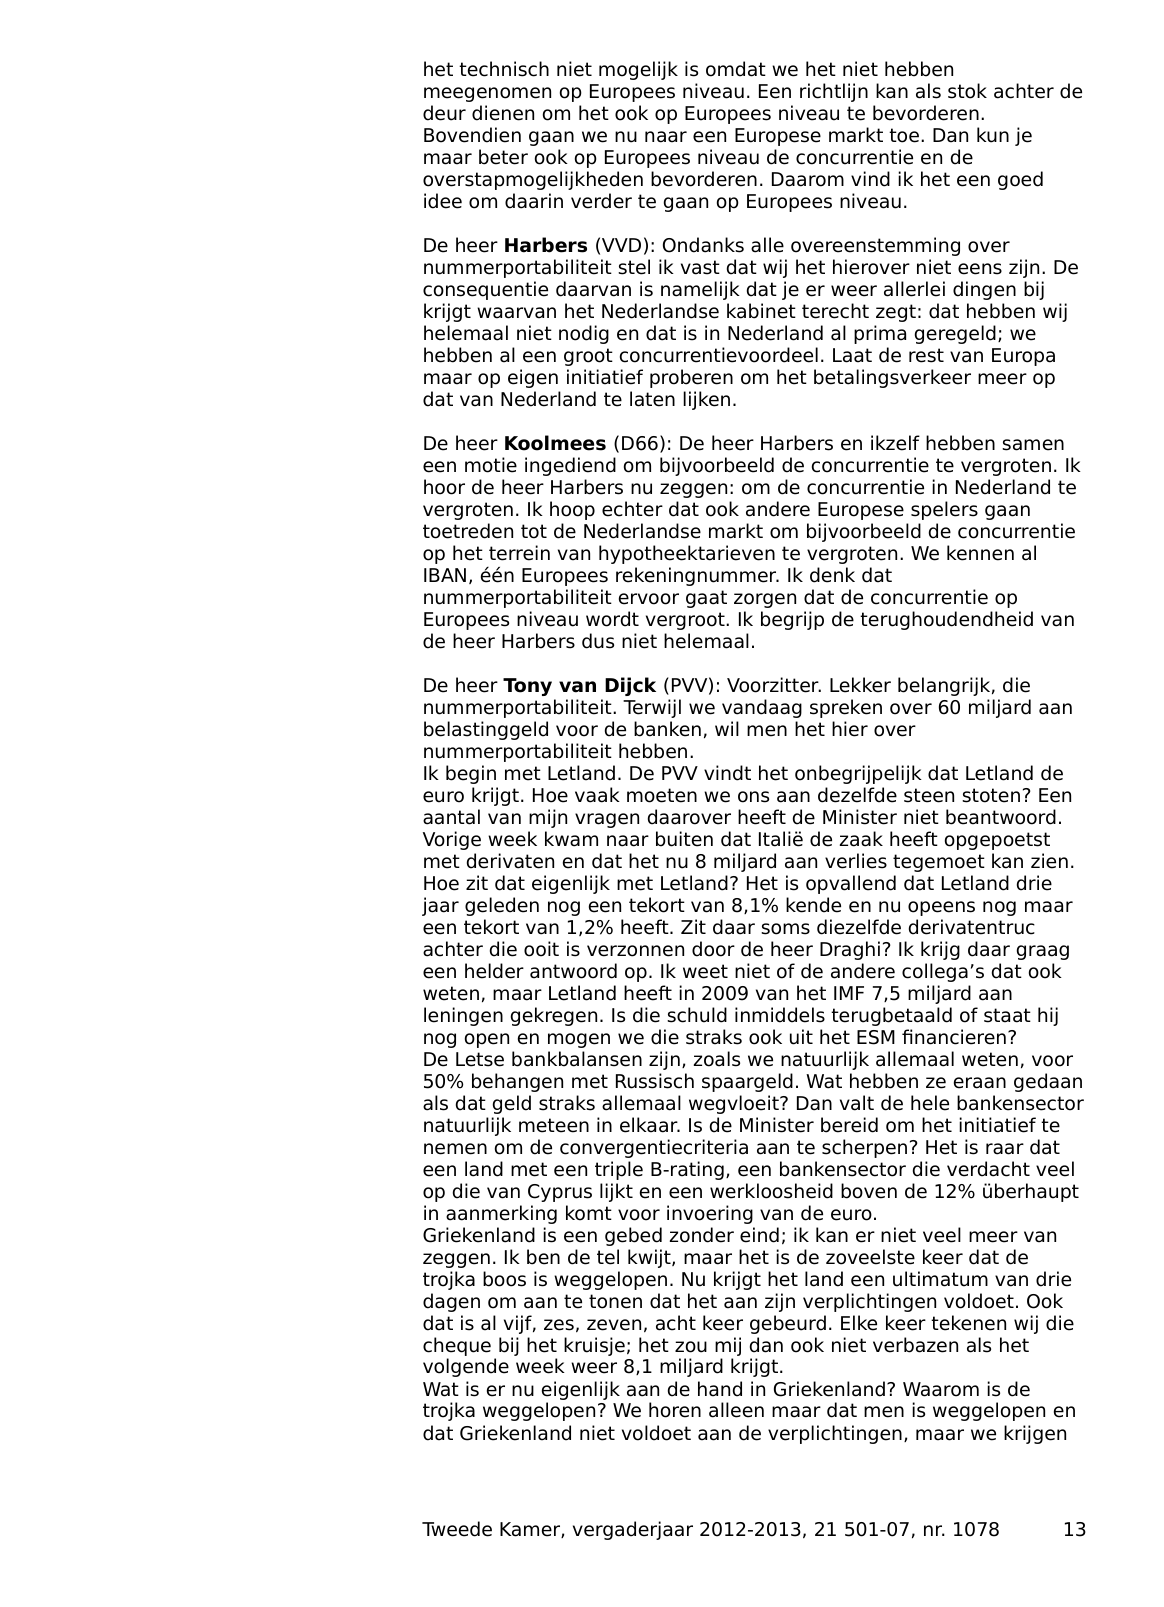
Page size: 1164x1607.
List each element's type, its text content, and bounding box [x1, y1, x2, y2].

text De heer Tony van Dijck (PVV): Voorzitter. Lekker belangrijk, die nummerportabiliteit. Terwijl we vandaag spreken over 60 miljard aan belastinggeld voor de banken, wil men het hier over nummerportabiliteit hebben. [422, 675, 1087, 763]
text De heer Koolmees (D66): De heer Harbers en ikzelf hebben samen een motie ingediend om bijvoorbeeld de concurrentie te vergroten. Ik hoor de heer Harbers nu zeggen: om de concurrentie in Nederland te vergroten. Ik hoop echter dat ook andere Europese spelers gaan toetreden tot de Nederlandse markt om bijvoorbeeld de concurrentie op het terrein van hypotheektarieven te vergroten. We kennen al IBAN, één Europees rekeningnummer. Ik denk dat nummerportabiliteit ervoor gaat zorgen dat de concurrentie op Europees niveau wordt vergroot. Ik begrijp de terughoudendheid van de heer Harbers dus niet helemaal. [422, 433, 1087, 653]
text het technisch niet mogelijk is omdat we het niet hebben meegenomen op Europees niveau. Een richtlijn kan als stok achter de deur dienen om het ook op Europees niveau te bevorderen. Bovendien gaan we nu naar een Europese markt toe. Dan kun je maar beter ook op Europees niveau de concurrentie en de overstapmogelijkheden bevorderen. Daarom vind ik het een goed idee om daarin verder te gaan op Europees niveau. [422, 59, 1087, 213]
text Griekenland is een gebed zonder eind; ik kan er niet veel meer van zeggen. Ik ben de tel kwijt, maar het is de zoveelste keer dat de trojka boos is weggelopen. Nu krijgt het land een ultimatum van drie dagen om aan te tonen dat het aan zijn verplichtingen voldoet. Ook dat is al vijf, zes, zeven, acht keer gebeurd. Elke keer tekenen wij die cheque bij het kruisje; het zou mij dan ook niet verbazen als het volgende week weer 8,1 miljard krijgt. [422, 1224, 1087, 1378]
text Wat is er nu eigenlijk aan de hand in Griekenland? Waarom is de trojka weggelopen? We horen alleen maar dat men is weggelopen en dat Griekenland niet voldoet aan de verplichtingen, maar we krijgen [422, 1378, 1087, 1444]
text De Letse bankbalansen zijn, zoals we natuurlijk allemaal weten, voor 50% behangen met Russisch spaargeld. Wat hebben ze eraan gedaan als dat geld straks allemaal wegvloeit? Dan valt de hele bankensector natuurlijk meteen in elkaar. Is de Minister bereid om het initiatief te nemen om de convergentiecriteria aan te scherpen? Het is raar dat een land met een triple B-rating, een bankensector die verdacht veel op die van Cyprus lijkt en een werkloosheid boven de 12% überhaupt in aanmerking komt voor invoering van de euro. [422, 1049, 1087, 1224]
text De heer Harbers (VVD): Ondanks alle overeenstemming over nummerportabiliteit stel ik vast dat wij het hierover niet eens zijn. De consequentie daarvan is namelijk dat je er weer allerlei dingen bij krijgt waarvan het Nederlandse kabinet terecht zegt: dat hebben wij helemaal niet nodig en dat is in Nederland al prima geregeld; we hebben al een groot concurrentievoordeel. Laat de rest van Europa maar op eigen initiatief proberen om het betalingsverkeer meer op dat van Nederland te laten lijken. [422, 235, 1087, 411]
text Ik begin met Letland. De PVV vindt het onbegrijpelijk dat Letland de euro krijgt. Hoe vaak moeten we ons aan dezelfde steen stoten? Een aantal van mijn vragen daarover heeft de Minister niet beantwoord. Vorige week kwam naar buiten dat Italië de zaak heeft opgepoetst met derivaten en dat het nu 8 miljard aan verlies tegemoet kan zien. Hoe zit dat eigenlijk met Letland? Het is opvallend dat Letland drie jaar geleden nog een tekort van 8,1% kende en nu opeens nog maar een tekort van 1,2% heeft. Zit daar soms diezelfde derivatentruc achter die ooit is verzonnen door de heer Draghi? Ik krijg daar graag een helder antwoord op. Ik weet niet of de andere collega’s dat ook weten, maar Letland heeft in 2009 van het IMF 7,5 miljard aan leningen gekregen. Is die schuld inmiddels terugbetaald of staat hij nog open en mogen we die straks ook uit het ESM financieren? [422, 763, 1087, 1049]
